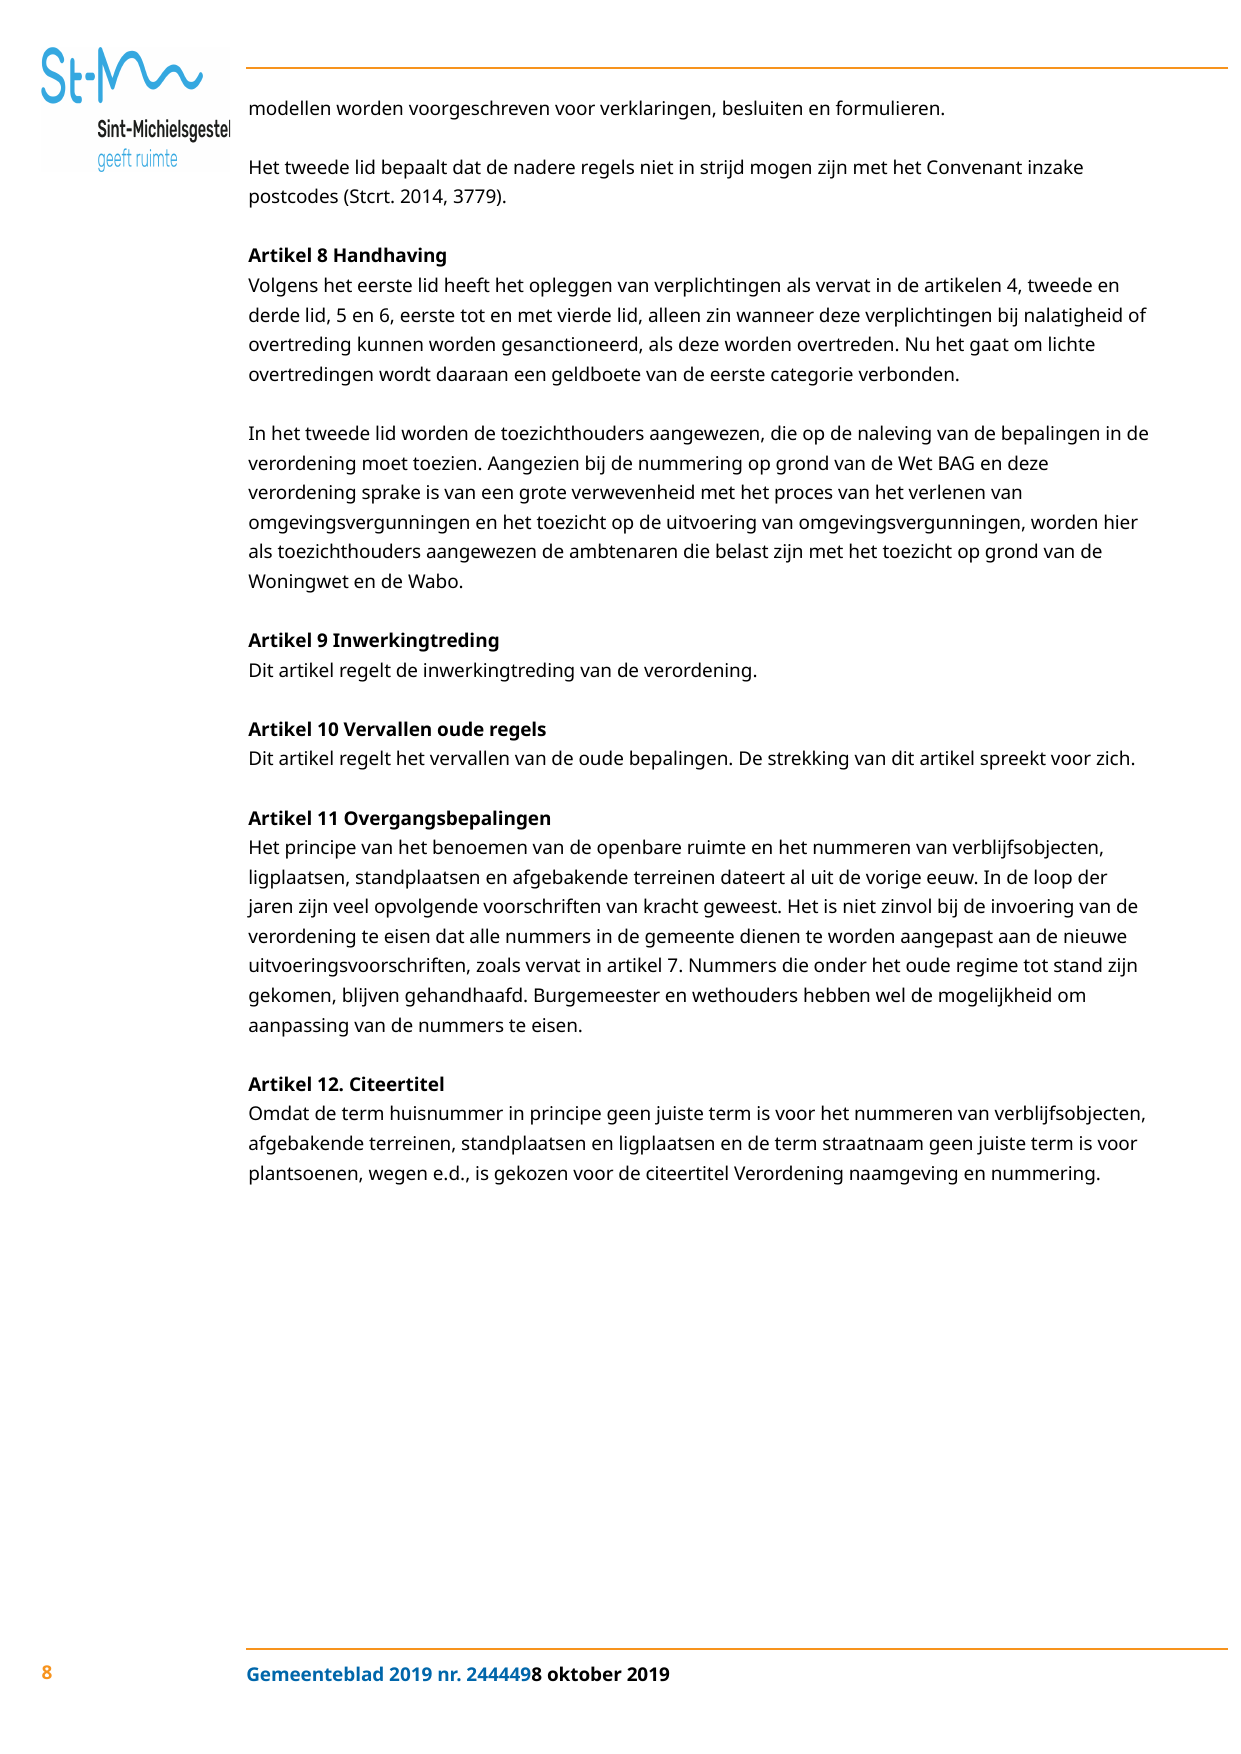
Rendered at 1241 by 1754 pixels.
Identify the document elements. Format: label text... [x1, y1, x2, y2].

text Het tweede lid bepaalt dat de nadere regels niet in strijd mogen zijn met het Convenant inzake postcodes (Stcrt. 2014, 3779). [248, 154, 1152, 209]
text Artikel 10 Vervallen oude regels [248, 716, 1152, 742]
text Artikel 9 Inwerkingtreding [248, 627, 1152, 653]
text Omdat de term huisnummer in principe geen juiste term is voor het nummeren van verblijfsobjecten, afgebakende terreinen, standplaatsen en ligplaatsen en de term straatnaam geen juiste term is voor plantsoenen, wegen e.d., is gekozen voor de citeertitel Verordening naamgeving en nummering. [248, 1101, 1152, 1186]
text Dit artikel regelt het vervallen van de oude bepalingen. De strekking van dit artikel spreekt voor zich. [248, 746, 1152, 771]
text Dit artikel regelt de inwerkingtreding van de verordening. [248, 657, 1152, 683]
text Artikel 12. Citeertitel [248, 1071, 1152, 1097]
text In het tweede lid worden de toezichthouders aangewezen, die op de naleving van de bepalingen in de verordening moet toezien. Aangezien bij de nummering op grond van de Wet BAG en deze verordening sprake is van een grote verwevenheid met het proces van het verlenen van omgevingsvergunningen en het toezicht op de uitvoering van omgevingsvergunningen, worden hier als toezichthouders aangewezen de ambtenaren die belast zijn met het toezicht op grond van de Woningwet en de Wabo. [248, 420, 1152, 594]
text Volgens het eerste lid heeft het opleggen van verplichtingen als vervat in de artikelen 4, tweede en derde lid, 5 en 6, eerste tot en met vierde lid, alleen zin wanneer deze verplichtingen bij nalatigheid of overtreding kunnen worden gesanctioneerd, als deze worden overtreden. Nu het gaat om lichte overtredingen wordt daaraan een geldboete van de eerste categorie verbonden. [248, 272, 1152, 387]
text Artikel 11 Overgangsbepalingen [248, 805, 1152, 831]
text modellen worden voorgeschreven voor verklaringen, besluiten en formulieren. [248, 95, 1152, 121]
text Artikel 8 Handhaving [248, 243, 1152, 268]
text Het principe van het benoemen van de openbare ruimte en het nummeren van verblijfsobjecten, ligplaatsen, standplaatsen en afgebakende terreinen dateert al uit de vorige eeuw. In de loop der jaren zijn veel opvolgende voorschriften van kracht geweest. Het is niet zinvol bij de invoering van de verordening te eisen dat alle nummers in de gemeente dienen te worden aangepast aan de nieuwe uitvoeringsvoorschriften, zoals vervat in artikel 7. Nummers die onder het oude regime tot stand zijn gekomen, blijven gehandhaafd. Burgemeester en wethouders hebben wel de mogelijkheid om aanpassing van de nummers te eisen. [248, 834, 1152, 1038]
picture [41, 47, 231, 172]
